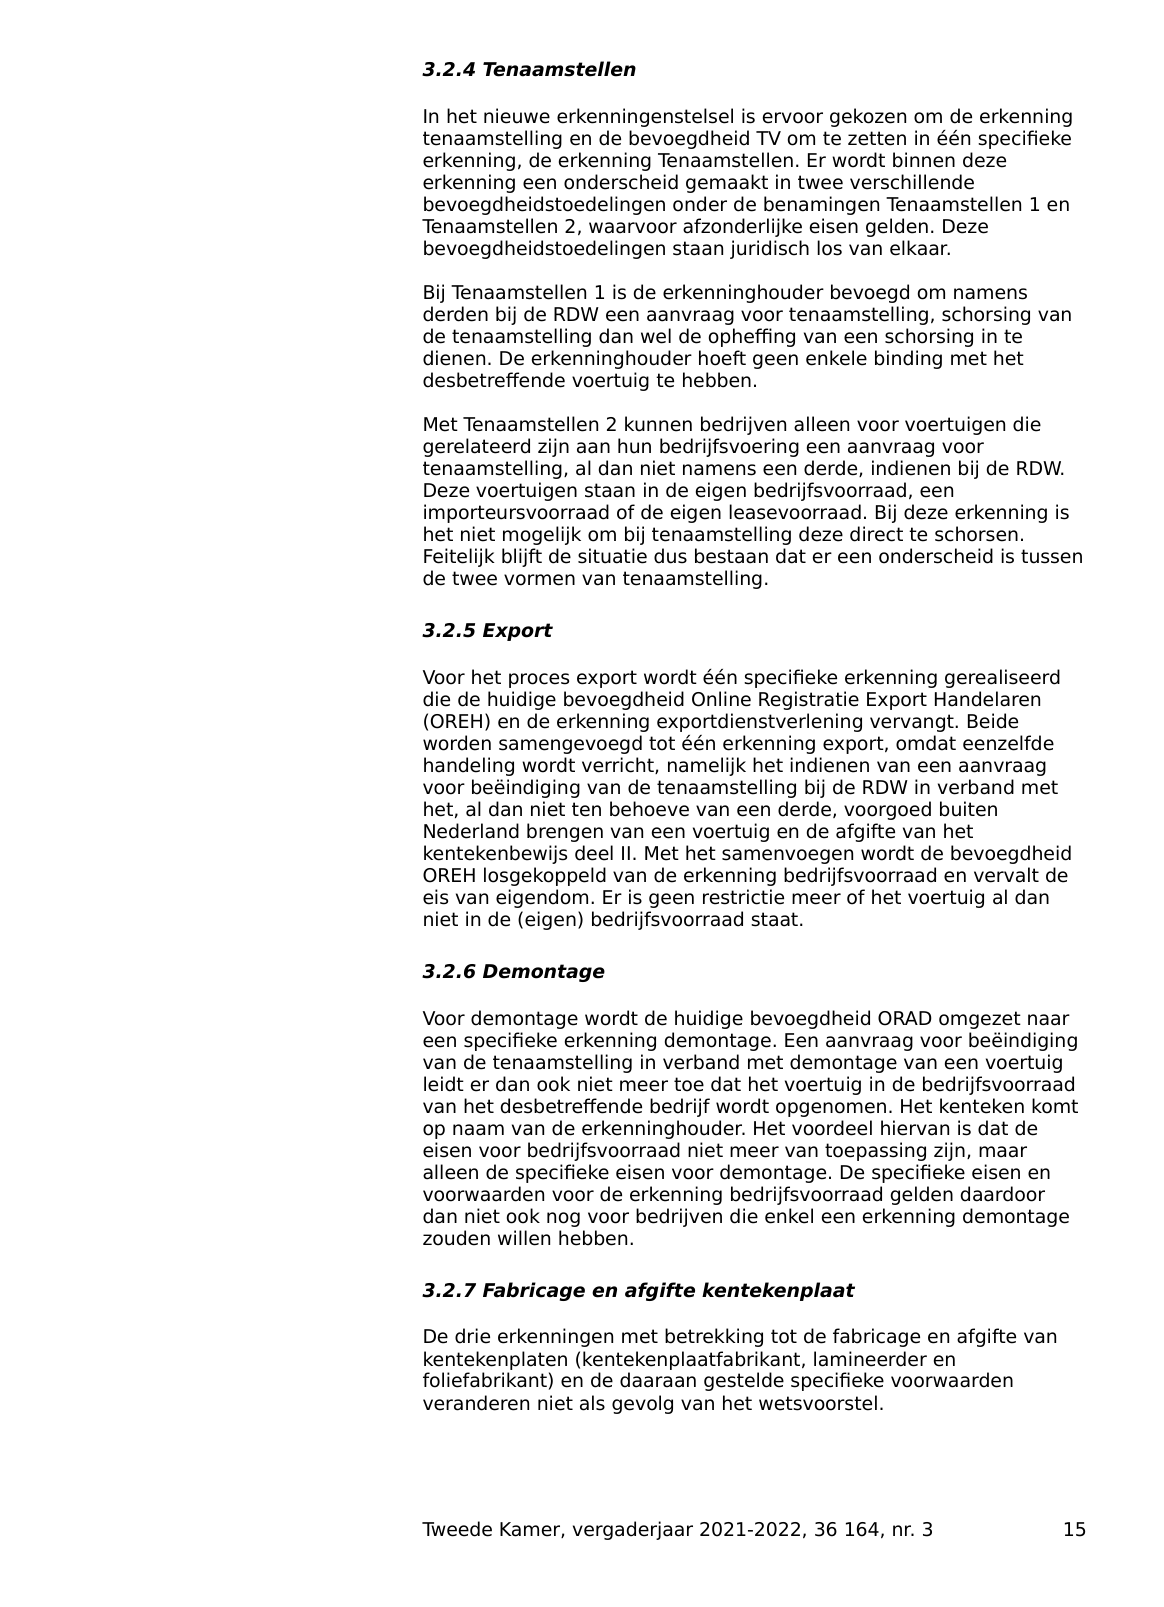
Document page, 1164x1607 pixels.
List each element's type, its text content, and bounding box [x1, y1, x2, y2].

text De drie erkenningen met betrekking tot de fabricage en afgifte van kentekenplaten (kentekenplaatfabrikant, lamineerder en foliefabrikant) en de daaraan gestelde specifieke voorwaarden veranderen niet als gevolg van het wetsvoorstel. [422, 1326, 1087, 1414]
subtitle 3.2.4 Tenaamstellen [422, 59, 1087, 81]
text Met Tenaamstellen 2 kunnen bedrijven alleen voor voertuigen die gerelateerd zijn aan hun bedrijfsvoering een aanvraag voor tenaamstelling, al dan niet namens een derde, indienen bij de RDW. Deze voertuigen staan in de eigen bedrijfsvoorraad, een importeursvoorraad of de eigen leasevoorraad. Bij deze erkenning is het niet mogelijk om bij tenaamstelling deze direct te schorsen. Feitelijk blijft de situatie dus bestaan dat er een onderscheid is tussen de twee vormen van tenaamstelling. [422, 414, 1087, 590]
text In het nieuwe erkenningenstelsel is ervoor gekozen om de erkenning tenaamstelling en de bevoegdheid TV om te zetten in één specifieke erkenning, de erkenning Tenaamstellen. Er wordt binnen deze erkenning een onderscheid gemaakt in twee verschillende bevoegdheidstoedelingen onder de benamingen Tenaamstellen 1 en Tenaamstellen 2, waarvoor afzonderlijke eisen gelden. Deze bevoegdheidstoedelingen staan juridisch los van elkaar. [422, 106, 1087, 260]
text Bij Tenaamstellen 1 is de erkenninghouder bevoegd om namens derden bij de RDW een aanvraag voor tenaamstelling, schorsing van de tenaamstelling dan wel de opheffing van een schorsing in te dienen. De erkenninghouder hoeft geen enkele binding met het desbetreffende voertuig te hebben. [422, 282, 1087, 392]
subtitle 3.2.5 Export [422, 620, 1087, 642]
subtitle 3.2.7 Fabricage en afgifte kentekenplaat [422, 1279, 1087, 1301]
text Voor het proces export wordt één specifieke erkenning gerealiseerd die de huidige bevoegdheid Online Registratie Export Handelaren (OREH) en de erkenning exportdienstverlening vervangt. Beide worden samengevoegd tot één erkenning export, omdat eenzelfde handeling wordt verricht, namelijk het indienen van een aanvraag voor beëindiging van de tenaamstelling bij de RDW in verband met het, al dan niet ten behoeve van een derde, voorgoed buiten Nederland brengen van een voertuig en de afgifte van het kentekenbewijs deel II. Met het samenvoegen wordt de bevoegdheid OREH losgekoppeld van de erkenning bedrijfsvoorraad en vervalt de eis van eigendom. Er is geen restrictie meer of het voertuig al dan niet in de (eigen) bedrijfsvoorraad staat. [422, 667, 1087, 931]
subtitle 3.2.6 Demontage [422, 961, 1087, 983]
text Voor demontage wordt de huidige bevoegdheid ORAD omgezet naar een specifieke erkenning demontage. Een aanvraag voor beëindiging van de tenaamstelling in verband met demontage van een voertuig leidt er dan ook niet meer toe dat het voertuig in de bedrijfsvoorraad van het desbetreffende bedrijf wordt opgenomen. Het kenteken komt op naam van de erkenninghouder. Het voordeel hiervan is dat de eisen voor bedrijfsvoorraad niet meer van toepassing zijn, maar alleen de specifieke eisen voor demontage. De specifieke eisen en voorwaarden voor de erkenning bedrijfsvoorraad gelden daardoor dan niet ook nog voor bedrijven die enkel een erkenning demontage zouden willen hebben. [422, 1008, 1087, 1249]
